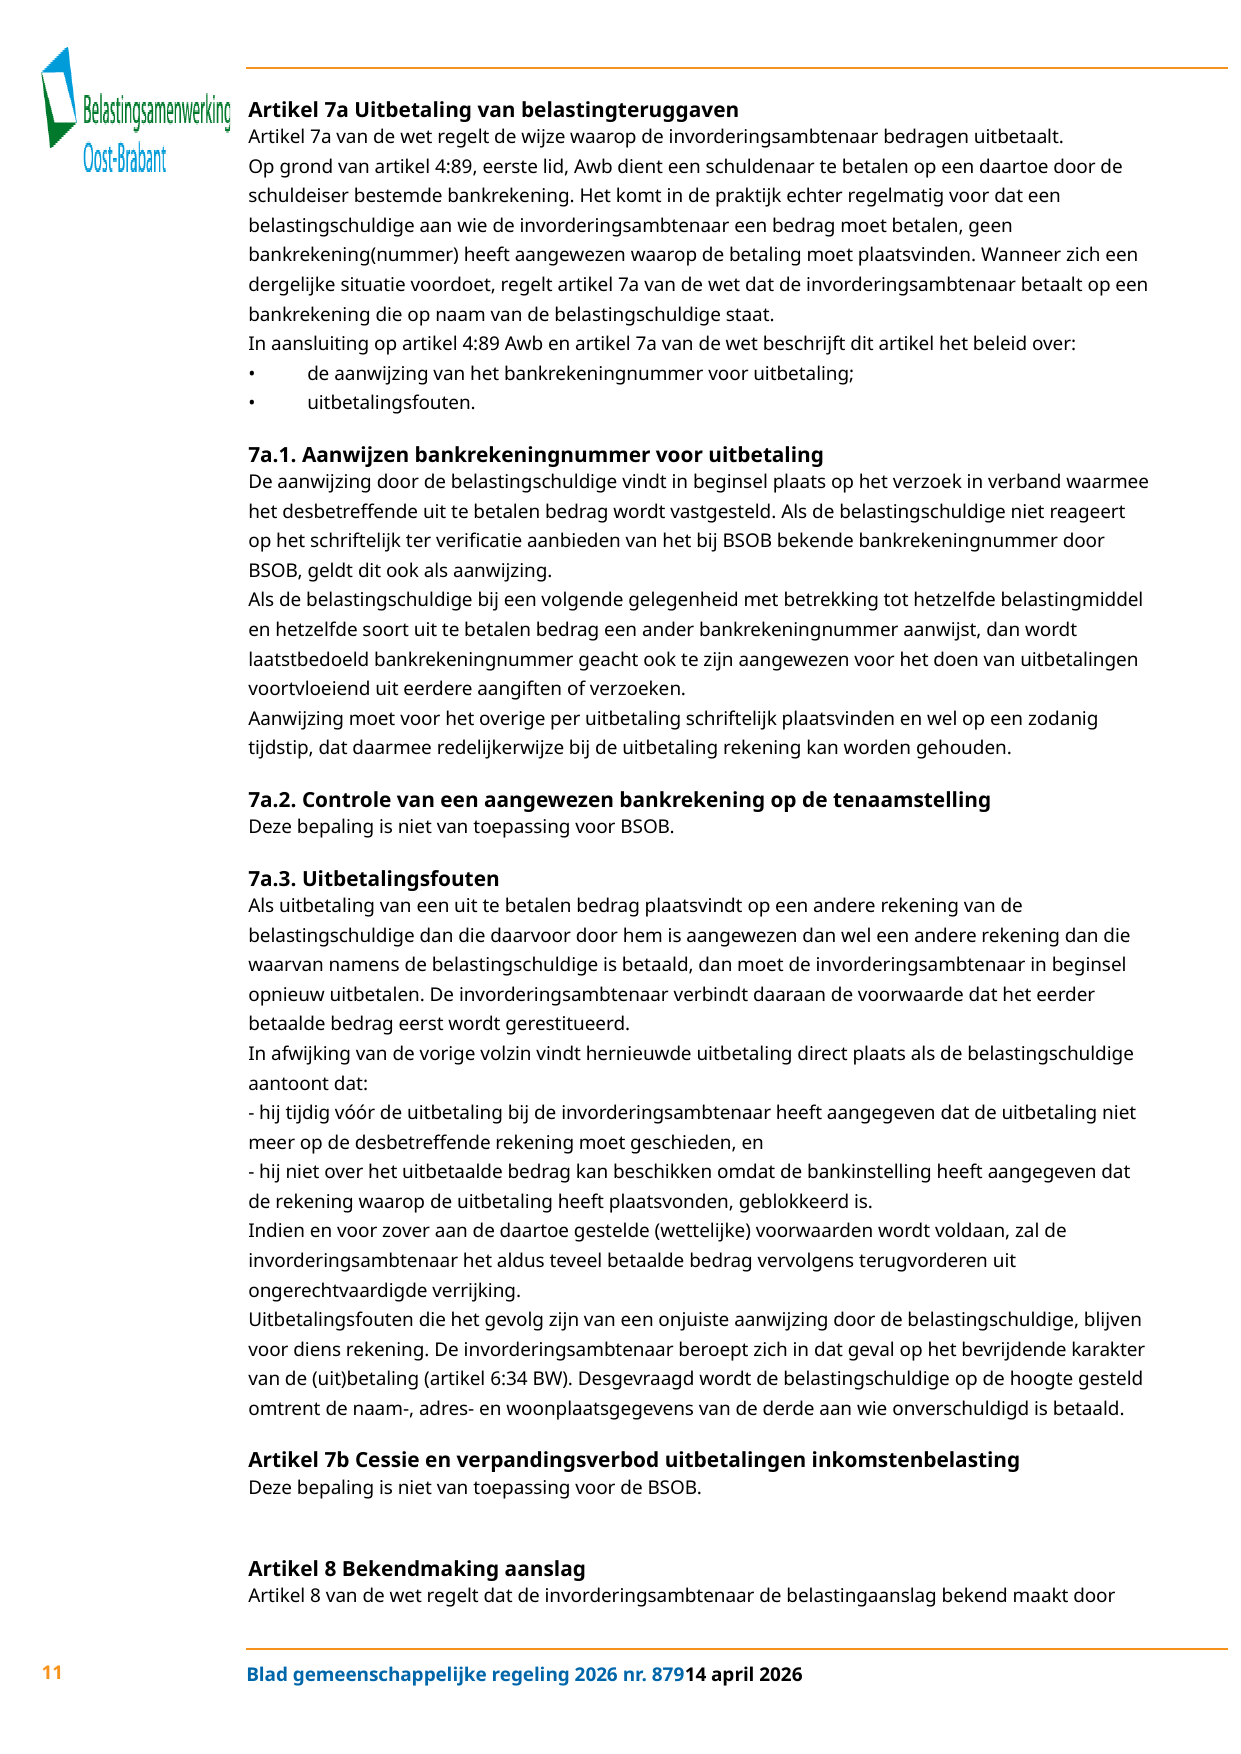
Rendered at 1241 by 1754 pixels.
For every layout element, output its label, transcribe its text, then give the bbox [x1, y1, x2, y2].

text In afwijking van de vorige volzin vindt hernieuwde uitbetaling direct plaats als de belastingschuldige aantoont dat: [248, 1040, 1152, 1096]
list de aanwijzing van het bankrekeningnummer voor uitbetaling; [248, 360, 1152, 386]
text Als uitbetaling van een uit te betalen bedrag plaatsvindt op een andere rekening van de belastingschuldige dan die daarvoor door hem is aangewezen dan wel een andere rekening dan die waarvan namens de belastingschuldige is betaald, dan moet de invorderingsambtenaar in beginsel opnieuw uitbetalen. De invorderingsambtenaar verbindt daaraan de voorwaarde dat het eerder betaalde bedrag eerst wordt gerestitueerd. [248, 892, 1152, 1036]
text Op grond van artikel 4:89, eerste lid, Awb dient een schuldenaar te betalen op een daartoe door de schuldeiser bestemde bankrekening. Het komt in de praktijk echter regelmatig voor dat een belastingschuldige aan wie de invorderingsambtenaar een bedrag moet betalen, geen bankrekening(nummer) heeft aangewezen waarop de betaling moet plaatsvinden. Wanneer zich een dergelijke situatie voordoet, regelt artikel 7a van de wet dat de invorderingsambtenaar betaalt op een bankrekening die op naam van de belastingschuldige staat. [248, 153, 1152, 326]
text In aansluiting op artikel 4:89 Awb en artikel 7a van de wet beschrijft dit artikel het beleid over: [248, 330, 1152, 356]
text Uitbetalingsfouten die het gevolg zijn van een onjuiste aanwijzing door de belastingschuldige, blijven voor diens rekening. De invorderingsambtenaar beroept zich in dat geval op het bevrijdende karakter van de (uit)betaling (artikel 6:34 BW). Desgevraagd wordt de belastingschuldige op de hoogte gesteld omtrent de naam-, adres- en woonplaatsgegevens van de derde aan wie onverschuldigd is betaald. [248, 1306, 1152, 1421]
text Artikel 7b Cessie en verpandingsverbod uitbetalingen inkomstenbelasting [248, 1446, 1152, 1474]
picture [100, 161, 105, 172]
text Deze bepaling is niet van toepassing voor BSOB. [248, 813, 1152, 839]
picture [91, 163, 96, 172]
text - hij niet over het uitbetaalde bedrag kan beschikken omdat de bankinstelling heeft aangegeven dat de rekening waarop de uitbetaling heeft plaatsvonden, geblokkeerd is. [248, 1158, 1152, 1214]
text Artikel 8 Bekendmaking aanslag [248, 1554, 1152, 1582]
text 7a.1. Aanwijzen bankrekeningnummer voor uitbetaling [248, 440, 1152, 468]
text Artikel 8 van de wet regelt dat de invorderingsambtenaar de belastingaanslag bekend maakt door [248, 1582, 1152, 1608]
list uitbetalingsfouten. [248, 389, 1152, 415]
picture [129, 155, 134, 172]
text Aanwijzing moet voor het overige per uitbetaling schriftelijk plaatsvinden en wel op een zodanig tijdstip, dat daarmee redelijkerwijze bij de uitbetaling rekening kan worden gehouden. [248, 705, 1152, 760]
text Als de belastingschuldige bij een volgende gelegenheid met betrekking tot hetzelfde belastingmiddel en hetzelfde soort uit te betalen bedrag een ander bankrekeningnummer aanwijst, dan wordt laatstbedoeld bankrekeningnummer geacht ook te zijn aangewezen voor het doen van uitbetalingen voortvloeiend uit eerdere aangiften of verzoeken. [248, 587, 1152, 701]
text - hij tijdig vóór de uitbetaling bij de invorderingsambtenaar heeft aangegeven dat de uitbetaling niet meer op de desbetreffende rekening moet geschieden, en [248, 1099, 1152, 1155]
text 7a.3. Uitbetalingsfouten [248, 864, 1152, 892]
text 7a.2. Controle van een aangewezen bankrekening op de tenaamstelling [248, 785, 1152, 813]
text Deze bepaling is niet van toepassing voor de BSOB. [248, 1474, 1152, 1500]
text Artikel 7a van de wet regelt de wijze waarop de invorderingsambtenaar bedragen uitbetaalt. [248, 123, 1152, 149]
text Indien en voor zover aan de daartoe gestelde (wettelijke) voorwaarden wordt voldaan, zal de invorderingsambtenaar het aldus teveel betaalde bedrag vervolgens terugvorderen uit ongerechtvaardigde verrijking. [248, 1218, 1152, 1303]
text De aanwijzing door de belastingschuldige vindt in beginsel plaats op het verzoek in verband waarmee het desbetreffende uit te betalen bedrag wordt vastgesteld. Als de belastingschuldige niet reageert op het schriftelijk ter verificatie aanbieden van het bij BSOB bekende bankrekeningnummer door BSOB, geldt dit ook als aanwijzing. [248, 468, 1152, 583]
picture [41, 47, 231, 172]
picture [86, 146, 91, 169]
text Artikel 7a Uitbetaling van belastingteruggaven [248, 95, 1152, 123]
